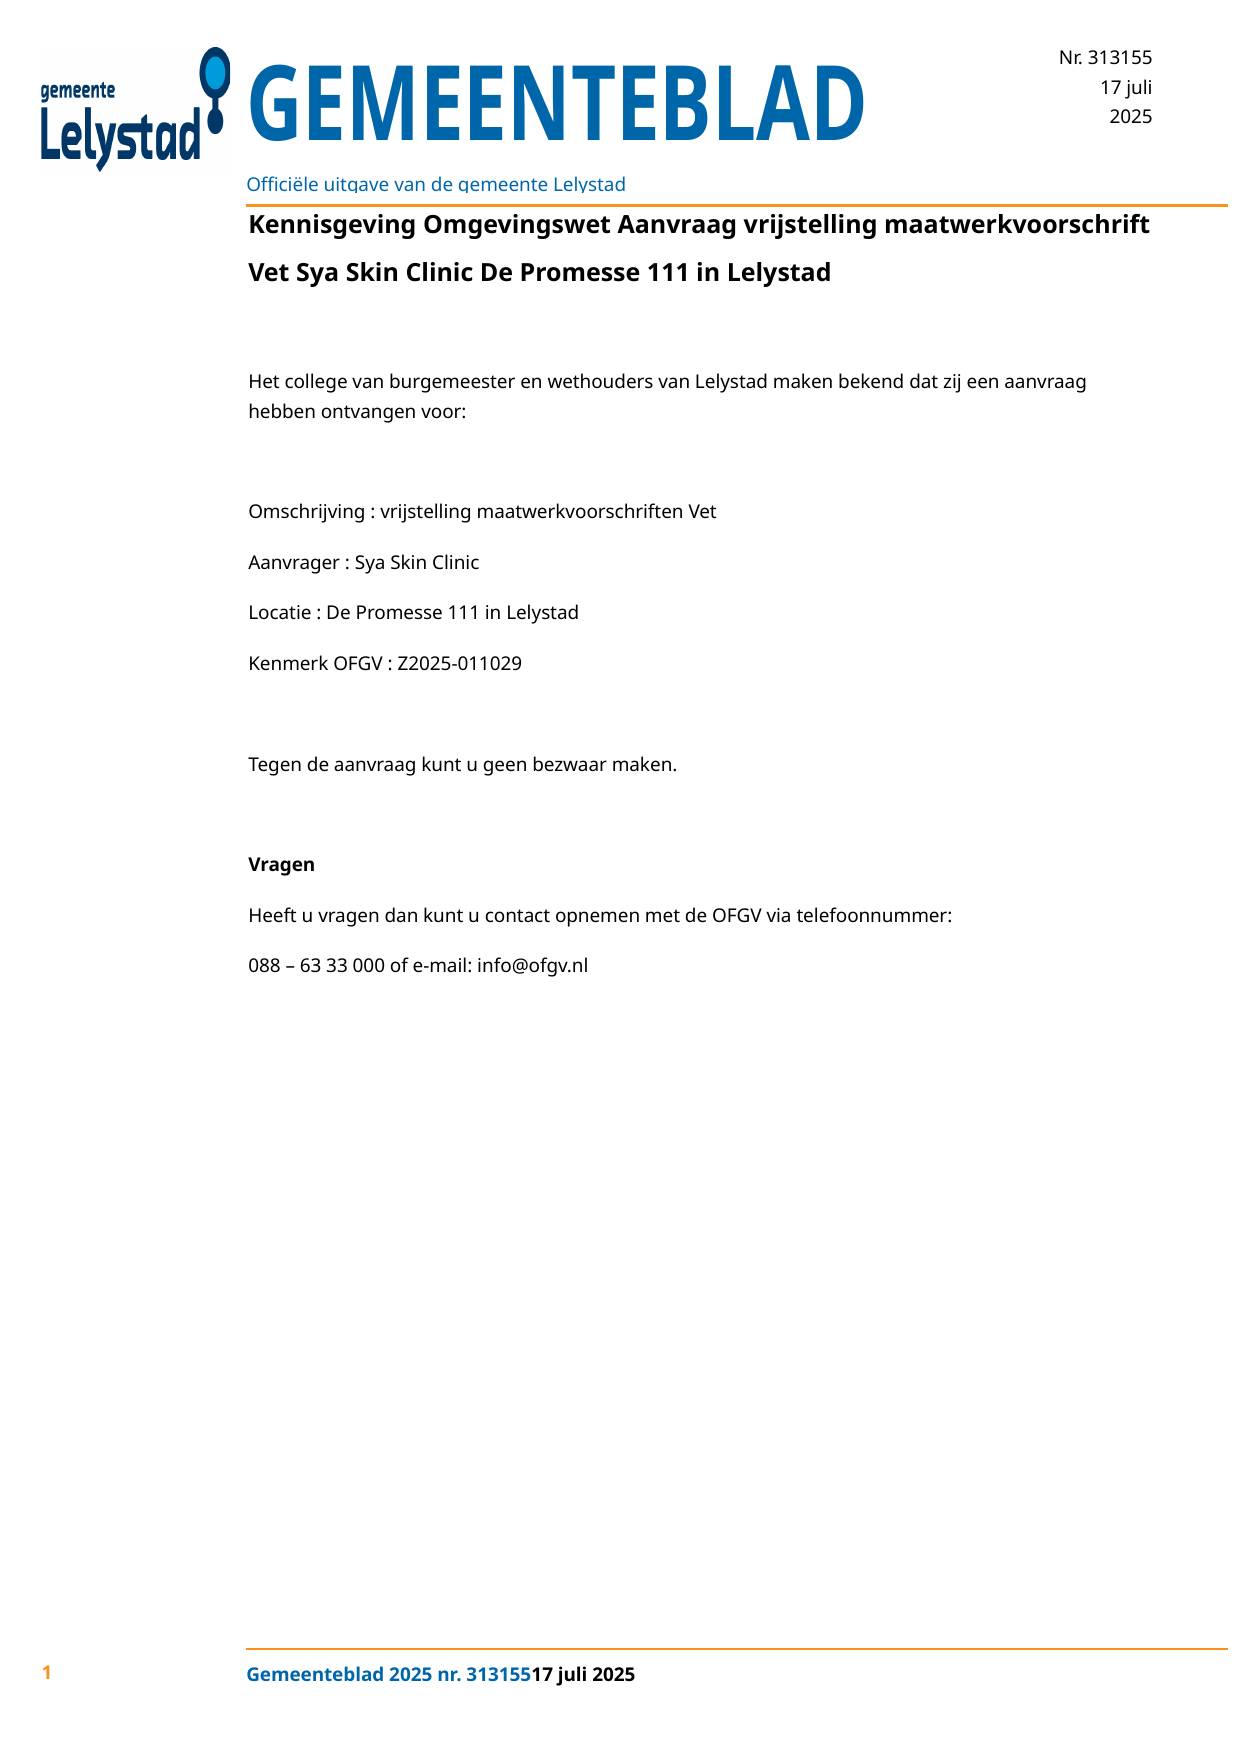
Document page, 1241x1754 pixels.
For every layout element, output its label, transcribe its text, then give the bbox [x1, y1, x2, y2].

text Het college van burgemeester en wethouders van Lelystad maken bekend dat zij een aanvraag hebben ontvangen voor: [248, 368, 1152, 424]
text Heeft u vragen dan kunt u contact opnemen met de OFGV via telefoonnummer: [248, 902, 1152, 928]
text Tegen de aanvraag kunt u geen bezwaar maken. [248, 751, 1152, 777]
text Aanvrager : Sya Skin Clinic [248, 549, 1152, 575]
text Kennisgeving Omgevingswet Aanvraag vrijstelling maatwerkvoorschrift Vet Sya Skin Clinic De Promesse 111 in Lelystad [248, 207, 1152, 288]
text Omschrijving : vrijstelling maatwerkvoorschriften Vet [248, 499, 1152, 524]
text Vragen [248, 852, 1152, 877]
text Kenmerk OFGV : Z2025-011029 [248, 650, 1152, 676]
text Locatie : De Promesse 111 in Lelystad [248, 599, 1152, 625]
picture [41, 47, 231, 172]
text 088 – 63 33 000 of e-mail: info@ofgv.nl [248, 952, 1152, 978]
